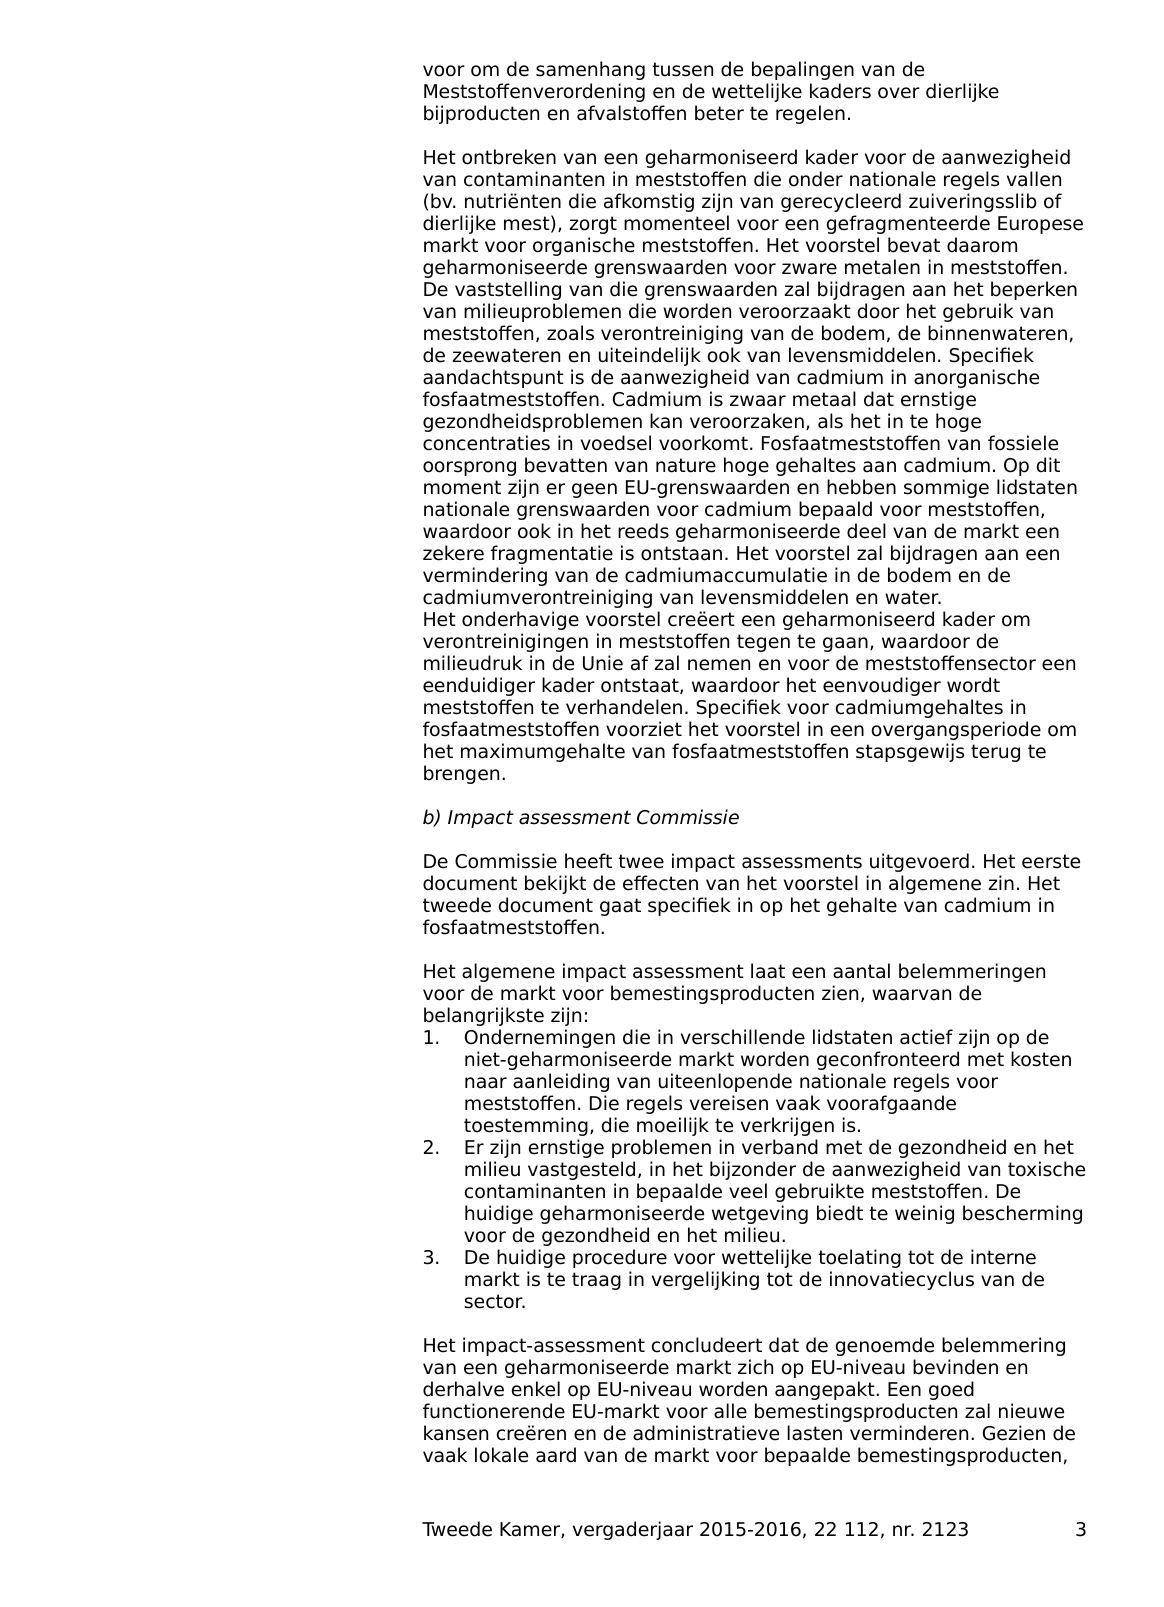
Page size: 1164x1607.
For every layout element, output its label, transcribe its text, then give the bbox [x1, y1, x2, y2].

text 3. De huidige procedure voor wettelijke toelating tot de interne markt is te traag in vergelijking tot de innovatiecyclus van de sector. [422, 1247, 1087, 1313]
text Het algemene impact assessment laat een aantal belemmeringen voor de markt voor bemestingsproducten zien, waarvan de belangrijkste zijn: [422, 961, 1087, 1027]
text 1. Ondernemingen die in verschillende lidstaten actief zijn op de niet-geharmoniseerde markt worden geconfronteerd met kosten naar aanleiding van uiteenlopende nationale regels voor meststoffen. Die regels vereisen vaak voorafgaande toestemming, die moeilijk te verkrijgen is. [422, 1027, 1087, 1137]
subtitle b) Impact assessment Commissie [422, 807, 1087, 829]
text 2. Er zijn ernstige problemen in verband met de gezondheid en het milieu vastgesteld, in het bijzonder de aanwezigheid van toxische contaminanten in bepaalde veel gebruikte meststoffen. De huidige geharmoniseerde wetgeving biedt te weinig bescherming voor de gezondheid en het milieu. [422, 1137, 1087, 1247]
text voor om de samenhang tussen de bepalingen van de Meststoffenverordening en de wettelijke kaders over dierlijke bijproducten en afvalstoffen beter te regelen. [422, 59, 1087, 125]
text Het impact-assessment concludeert dat de genoemde belemmering van een geharmoniseerde markt zich op EU-niveau bevinden en derhalve enkel op EU-niveau worden aangepakt. Een goed functionerende EU-markt voor alle bemestingsproducten zal nieuwe kansen creëren en de administratieve lasten verminderen. Gezien de vaak lokale aard van de markt voor bepaalde bemestingsproducten, [422, 1335, 1087, 1467]
text De Commissie heeft twee impact assessments uitgevoerd. Het eerste document bekijkt de effecten van het voorstel in algemene zin. Het tweede document gaat specifiek in op het gehalte van cadmium in fosfaatmeststoffen. [422, 851, 1087, 939]
text Het onderhavige voorstel creëert een geharmoniseerd kader om verontreinigingen in meststoffen tegen te gaan, waardoor de milieudruk in de Unie af zal nemen en voor de meststoffensector een eenduidiger kader ontstaat, waardoor het eenvoudiger wordt meststoffen te verhandelen. Specifiek voor cadmiumgehaltes in fosfaatmeststoffen voorziet het voorstel in een overgangsperiode om het maximumgehalte van fosfaatmeststoffen stapsgewijs terug te brengen. [422, 609, 1087, 784]
text Het ontbreken van een geharmoniseerd kader voor de aanwezigheid van contaminanten in meststoffen die onder nationale regels vallen (bv. nutriënten die afkomstig zijn van gerecycleerd zuiveringsslib of dierlijke mest), zorgt momenteel voor een gefragmenteerde Europese markt voor organische meststoffen. Het voorstel bevat daarom geharmoniseerde grenswaarden voor zware metalen in meststoffen. De vaststelling van die grenswaarden zal bijdragen aan het beperken van milieuproblemen die worden veroorzaakt door het gebruik van meststoffen, zoals verontreiniging van de bodem, de binnenwateren, de zeewateren en uiteindelijk ook van levensmiddelen. Specifiek aandachtspunt is de aanwezigheid van cadmium in anorganische fosfaatmeststoffen. Cadmium is zwaar metaal dat ernstige gezondheidsproblemen kan veroorzaken, als het in te hoge concentraties in voedsel voorkomt. Fosfaatmeststoffen van fossiele oorsprong bevatten van nature hoge gehaltes aan cadmium. Op dit moment zijn er geen EU-grenswaarden en hebben sommige lidstaten nationale grenswaarden voor cadmium bepaald voor meststoffen, waardoor ook in het reeds geharmoniseerde deel van de markt een zekere fragmentatie is ontstaan. Het voorstel zal bijdragen aan een vermindering van de cadmiumaccumulatie in de bodem en de cadmiumverontreiniging van levensmiddelen en water. [422, 147, 1087, 609]
